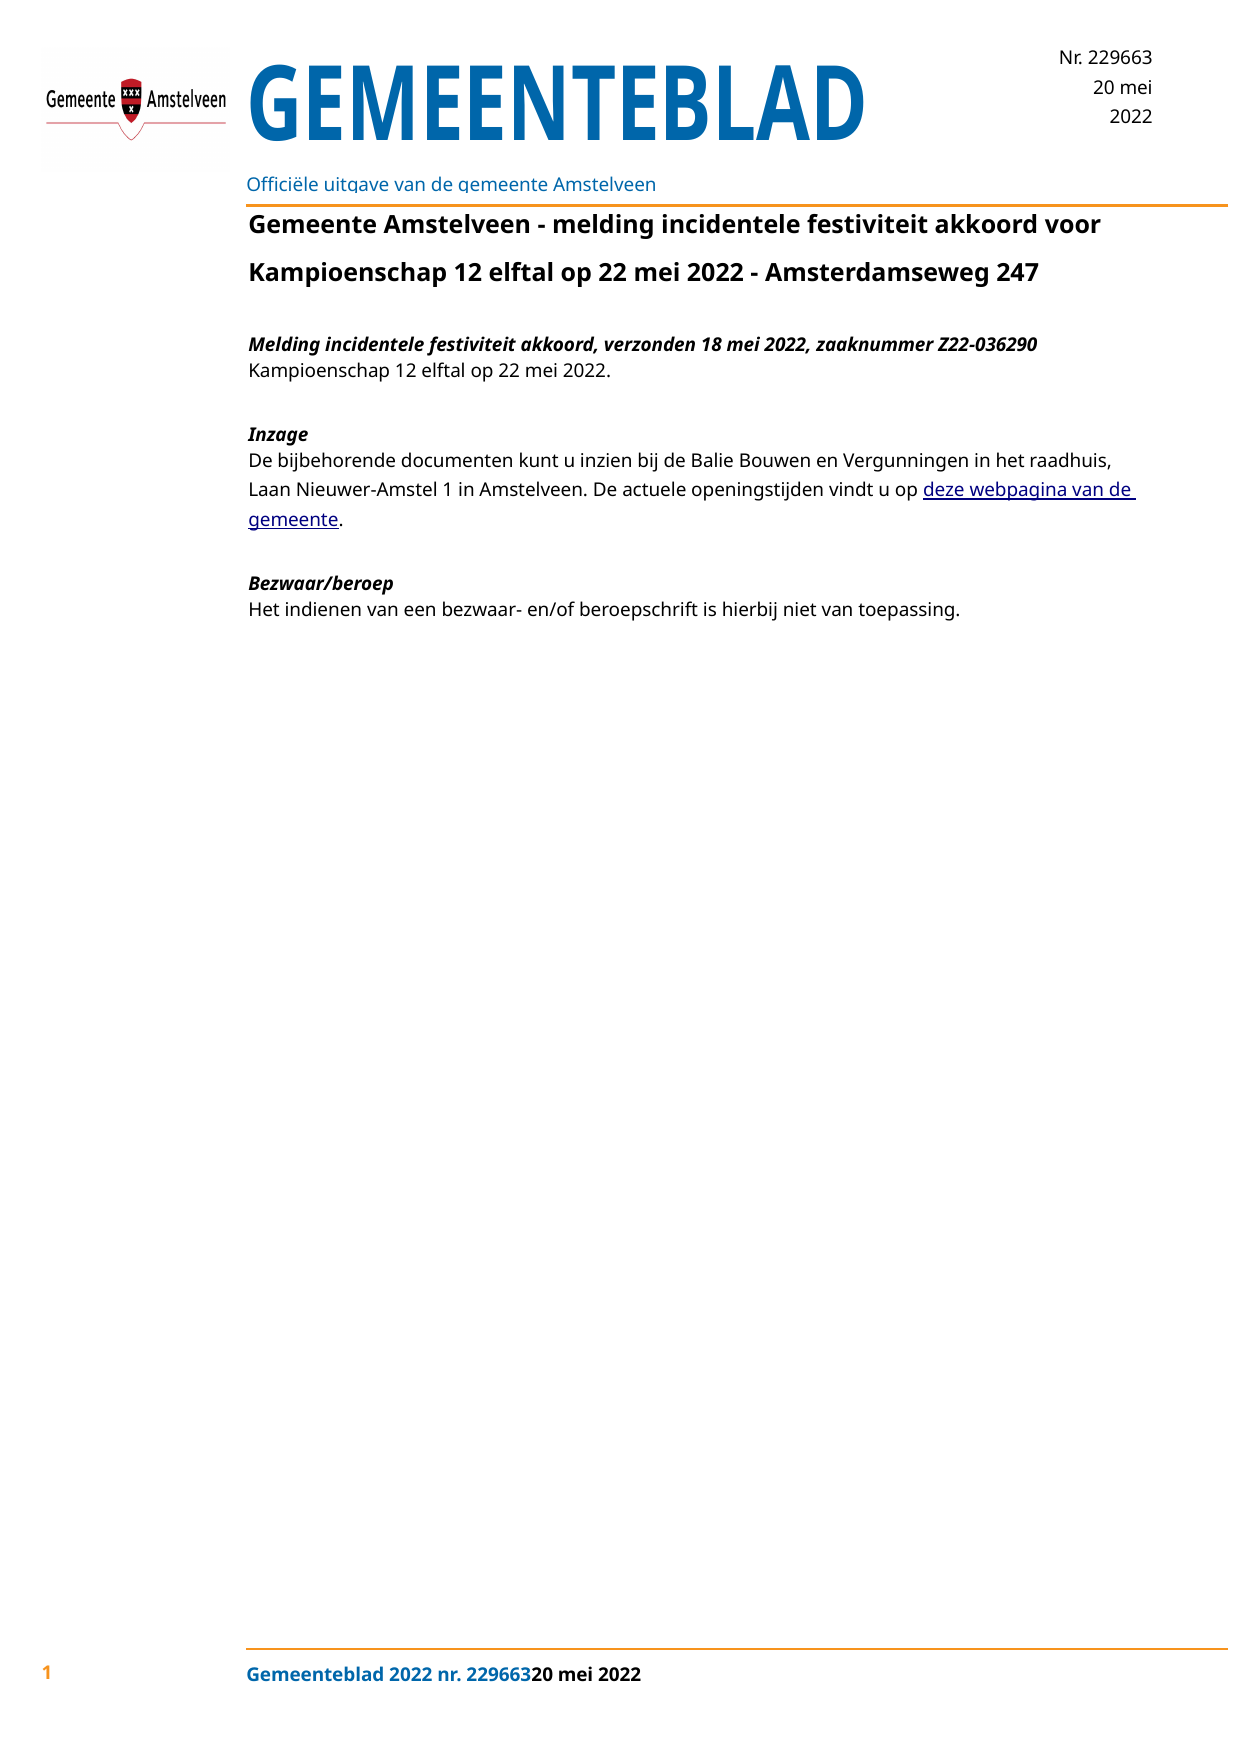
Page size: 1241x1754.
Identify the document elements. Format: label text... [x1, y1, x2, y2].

text Inzage [248, 421, 1152, 447]
text De bijbehorende documenten kunt u inzien bij de Balie Bouwen en Vergunningen in het raadhuis, Laan Nieuwer-Amstel 1 in Amstelveen. De actuele openingstijden vindt u op deze webpagina van de gemeente. [248, 447, 1152, 532]
text Het indienen van een bezwaar- en/of beroepschrift is hierbij niet van toepassing. [248, 596, 1152, 621]
picture [41, 47, 231, 172]
text Melding incidentele festiviteit akkoord, verzonden 18 mei 2022, zaaknummer Z22-036290 [248, 331, 1152, 357]
text Gemeente Amstelveen - melding incidentele festiviteit akkoord voor Kampioenschap 12 elftal op 22 mei 2022 - Amsterdamseweg 247 [248, 207, 1152, 288]
text Kampioenschap 12 elftal op 22 mei 2022. [248, 357, 1152, 383]
text Bezwaar/beroep [248, 570, 1152, 596]
